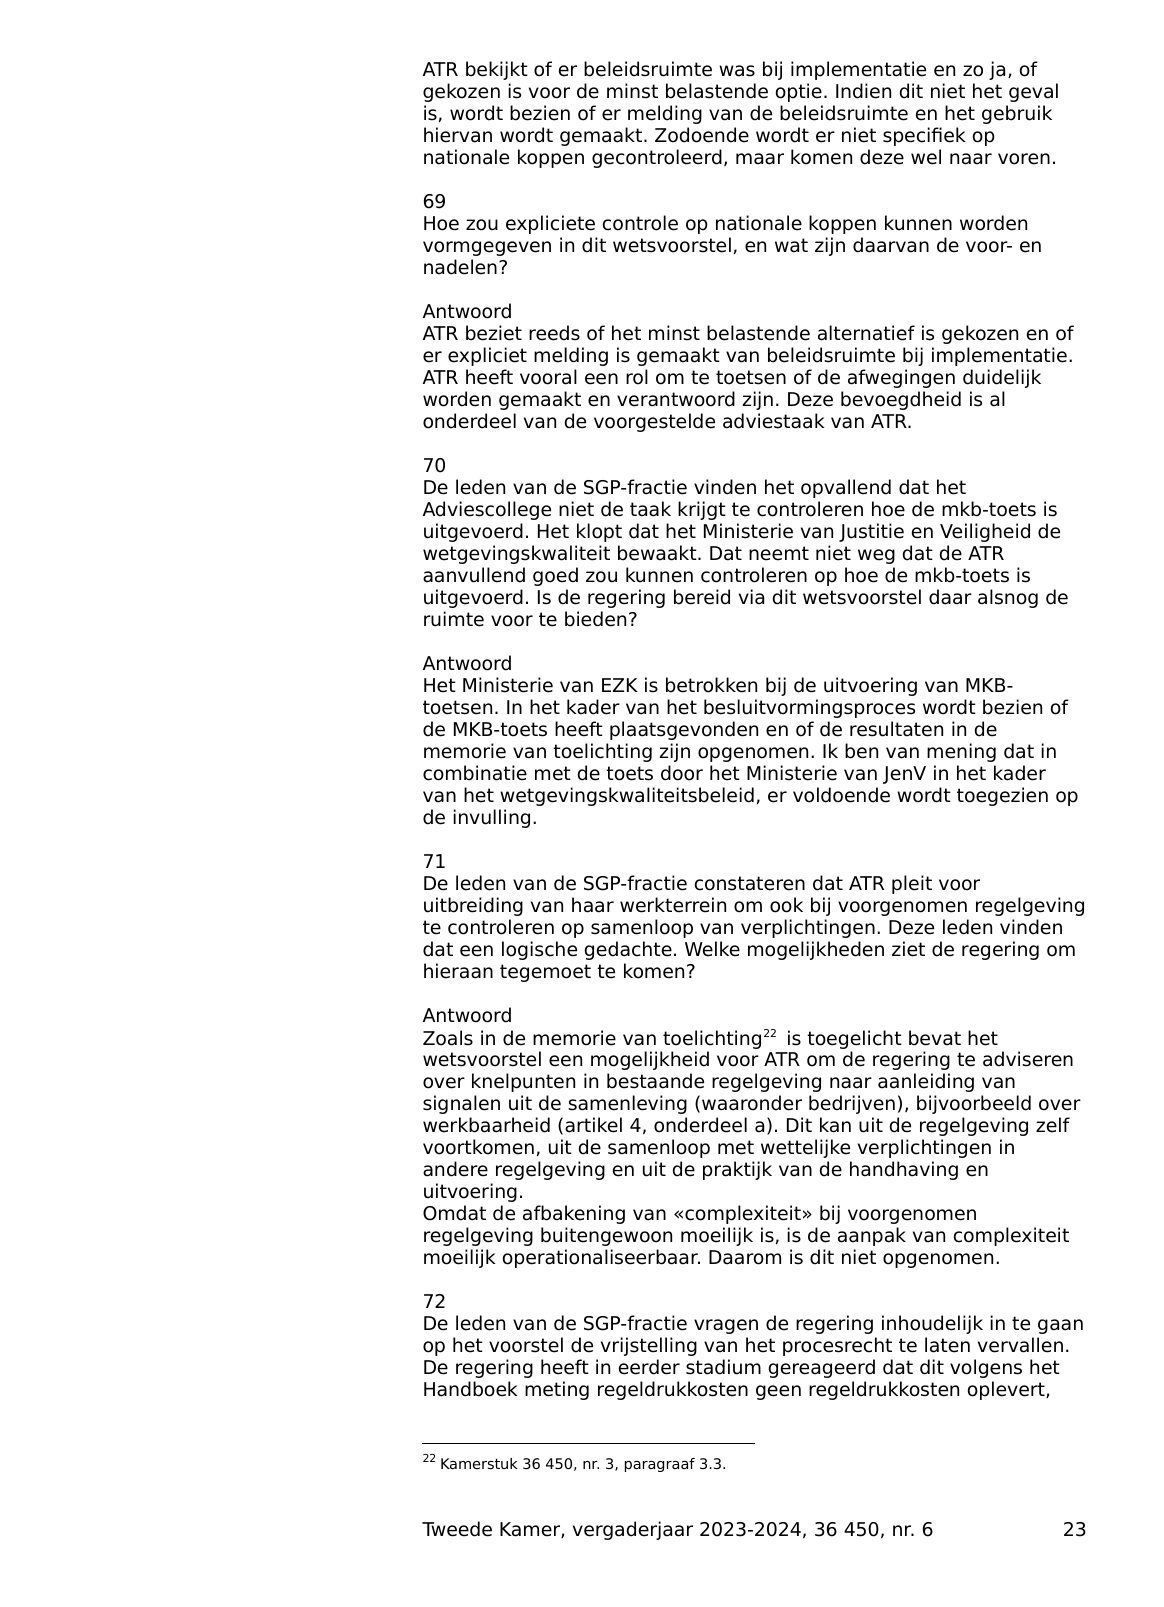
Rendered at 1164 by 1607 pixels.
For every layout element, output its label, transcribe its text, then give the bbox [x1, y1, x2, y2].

text 71 [422, 851, 1087, 873]
text Antwoord [422, 301, 1087, 323]
text Omdat de afbakening van «complexiteit» bij voorgenomen regelgeving buitengewoon moeilijk is, is de aanpak van complexiteit moeilijk operationaliseerbaar. Daarom is dit niet opgenomen. [422, 1203, 1087, 1269]
text De leden van de SGP-fractie vinden het opvallend dat het Adviescollege niet de taak krijgt te controleren hoe de mkb-toets is uitgevoerd. Het klopt dat het Ministerie van Justitie en Veiligheid de wetgevingskwaliteit bewaakt. Dat neemt niet weg dat de ATR aanvullend goed zou kunnen controleren op hoe de mkb-toets is uitgevoerd. Is de regering bereid via dit wetsvoorstel daar alsnog de ruimte voor te bieden? [422, 477, 1087, 631]
text 72 [422, 1291, 1087, 1313]
text ATR bekijkt of er beleidsruimte was bij implementatie en zo ja, of gekozen is voor de minst belastende optie. Indien dit niet het geval is, wordt bezien of er melding van de beleidsruimte en het gebruik hiervan wordt gemaakt. Zodoende wordt er niet specifiek op nationale koppen gecontroleerd, maar komen deze wel naar voren. [422, 59, 1087, 169]
text De leden van de SGP-fractie constateren dat ATR pleit voor uitbreiding van haar werkterrein om ook bij voorgenomen regelgeving te controleren op samenloop van verplichtingen. Deze leden vinden dat een logische gedachte. Welke mogelijkheden ziet de regering om hieraan tegemoet te komen? [422, 873, 1087, 983]
text Hoe zou expliciete controle op nationale koppen kunnen worden vormgegeven in dit wetsvoorstel, en wat zijn daarvan de voor- en nadelen? [422, 213, 1087, 279]
text Het Ministerie van EZK is betrokken bij de uitvoering van MKB-toetsen. In het kader van het besluitvormingsproces wordt bezien of de MKB-toets heeft plaatsgevonden en of de resultaten in de memorie van toelichting zijn opgenomen. Ik ben van mening dat in combinatie met de toets door het Ministerie van JenV in het kader van het wetgevingskwaliteitsbeleid, er voldoende wordt toegezien op de invulling. [422, 675, 1087, 829]
text Antwoord [422, 653, 1087, 675]
text Antwoord [422, 1005, 1087, 1027]
text ATR beziet reeds of het minst belastende alternatief is gekozen en of er expliciet melding is gemaakt van beleidsruimte bij implementatie. ATR heeft vooral een rol om te toetsen of de afwegingen duidelijk worden gemaakt en verantwoord zijn. Deze bevoegdheid is al onderdeel van de voorgestelde adviestaak van ATR. [422, 323, 1087, 433]
text Kamerstuk 36 450, nr. 3, paragraaf 3.3. [422, 1452, 1087, 1474]
text 69 [422, 191, 1087, 213]
text De leden van de SGP-fractie vragen de regering inhoudelijk in te gaan op het voorstel de vrijstelling van het procesrecht te laten vervallen. De regering heeft in eerder stadium gereageerd dat dit volgens het Handboek meting regeldrukkosten geen regeldrukkosten oplevert, [422, 1313, 1087, 1401]
text Zoals in de memorie van toelichting is toegelicht bevat het wetsvoorstel een mogelijkheid voor ATR om de regering te adviseren over knelpunten in bestaande regelgeving naar aanleiding van signalen uit de samenleving (waaronder bedrijven), bijvoorbeeld over werkbaarheid (artikel 4, onderdeel a). Dit kan uit de regelgeving zelf voortkomen, uit de samenloop met wettelijke verplichtingen in andere regelgeving en uit de praktijk van de handhaving en uitvoering. [422, 1027, 1087, 1203]
text 70 [422, 455, 1087, 477]
